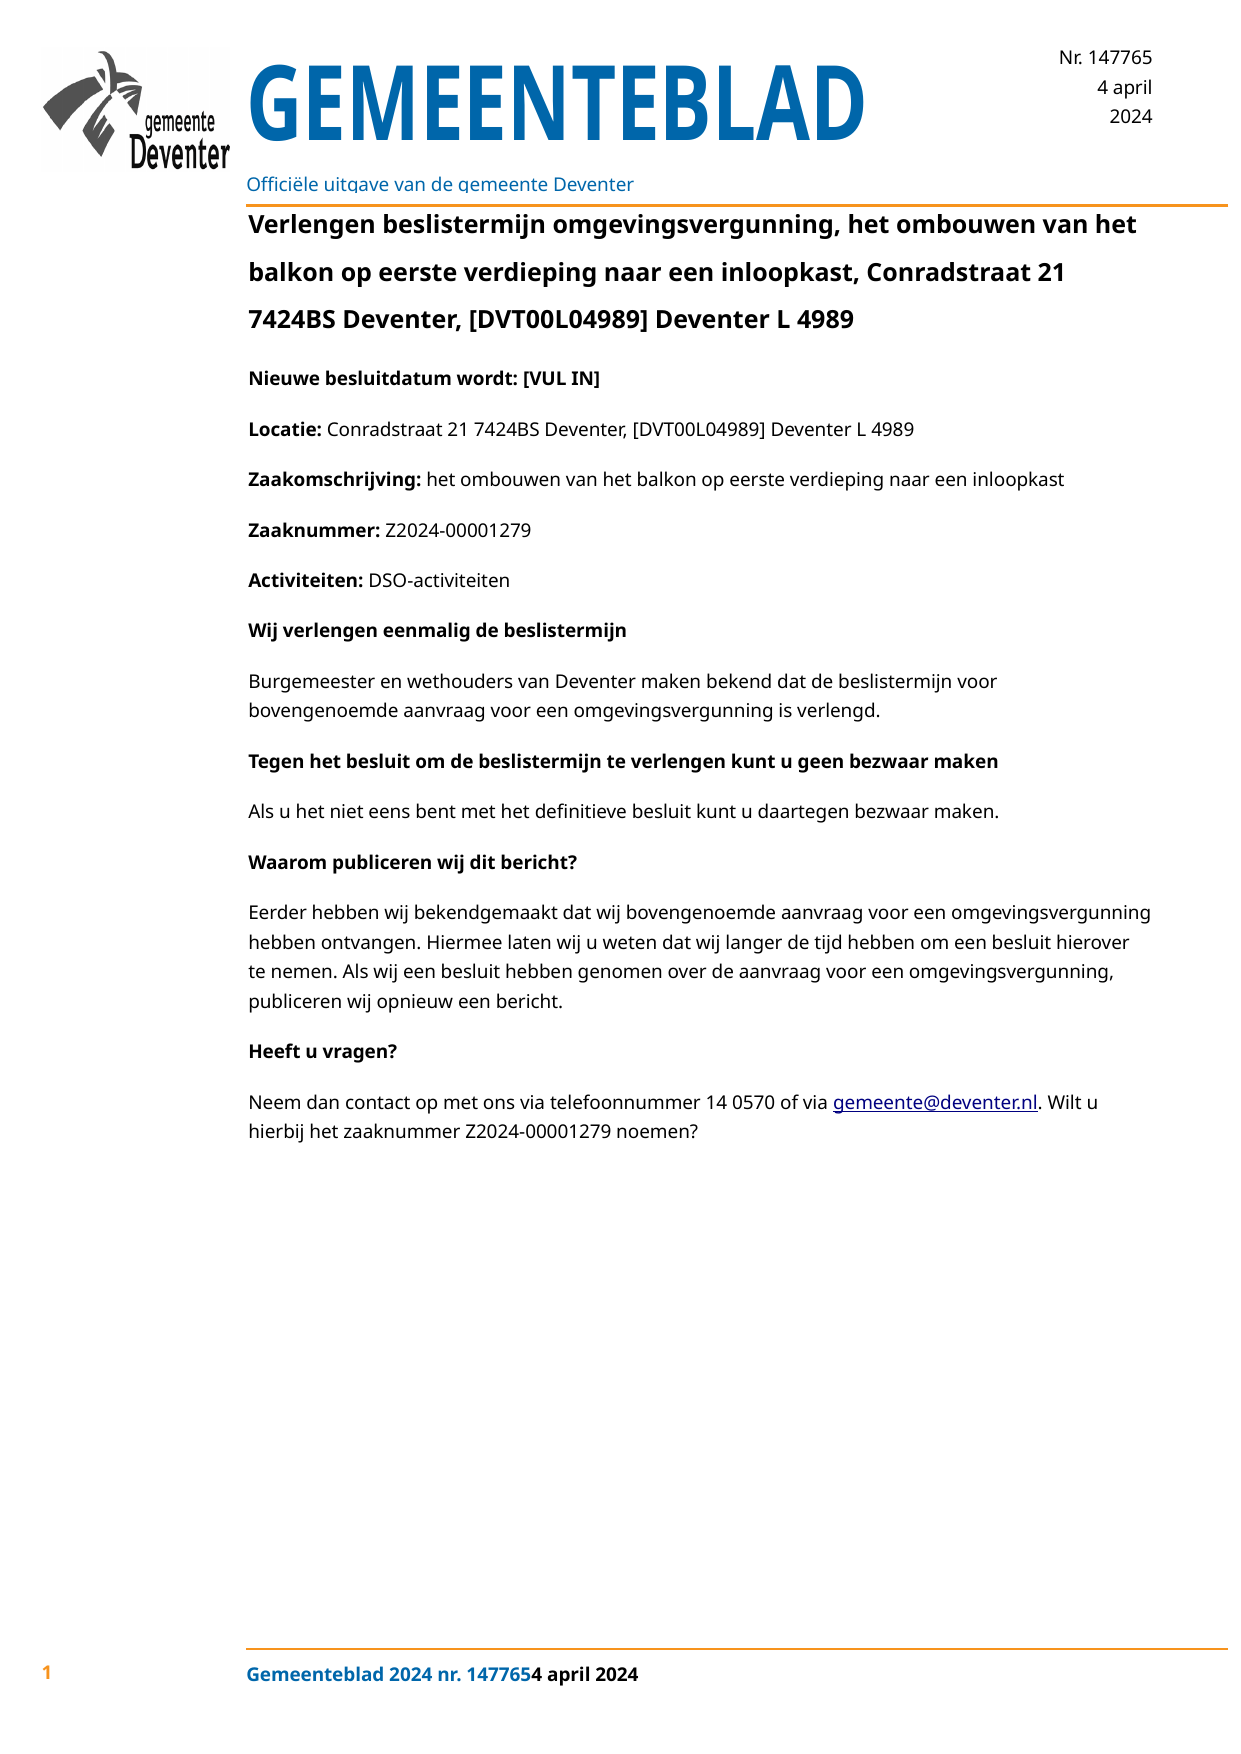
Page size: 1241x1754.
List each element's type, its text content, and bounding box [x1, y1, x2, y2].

text Neem dan contact op met ons via telefoonnummer 14 0570 of via gemeente@deventer.nl. Wilt u hierbij het zaaknummer Z2024-00001279 noemen? [248, 1089, 1152, 1144]
text Burgemeester en wethouders van Deventer maken bekend dat de beslistermijn voor bovengenoemde aanvraag voor een omgevingsvergunning is verlengd. [248, 668, 1152, 723]
picture [41, 47, 231, 172]
text Eerder hebben wij bekendgemaakt dat wij bovengenoemde aanvraag voor een omgevingsvergunning hebben ontvangen. Hiermee laten wij u weten dat wij langer de tijd hebben om een besluit hierover te nemen. Als wij een besluit hebben genomen over de aanvraag voor een omgevingsvergunning, publiceren wij opnieuw een bericht. [248, 899, 1152, 1014]
text Activiteiten: DSO-activiteiten [248, 567, 1152, 593]
text Als u het niet eens bent met het definitieve besluit kunt u daartegen bezwaar maken. [248, 798, 1152, 824]
text Verlengen beslistermijn omgevingsvergunning, het ombouwen van het balkon op eerste verdieping naar een inloopkast, Conradstraat 21 7424BS Deventer, [DVT00L04989] Deventer L 4989 [248, 207, 1152, 336]
text Locatie: Conradstraat 21 7424BS Deventer, [DVT00L04989] Deventer L 4989 [248, 416, 1152, 442]
text Tegen het besluit om de beslistermijn te verlengen kunt u geen bezwaar maken [248, 748, 1152, 774]
text Zaaknummer: Z2024-00001279 [248, 517, 1152, 542]
text Zaakomschrijving: het ombouwen van het balkon op eerste verdieping naar een inloopkast [248, 466, 1152, 492]
text Waarom publiceren wij dit bericht? [248, 849, 1152, 874]
text Nieuwe besluitdatum wordt: [VUL IN] [248, 366, 1152, 391]
text Wij verlengen eenmalig de beslistermijn [248, 618, 1152, 643]
text Heeft u vragen? [248, 1038, 1152, 1064]
